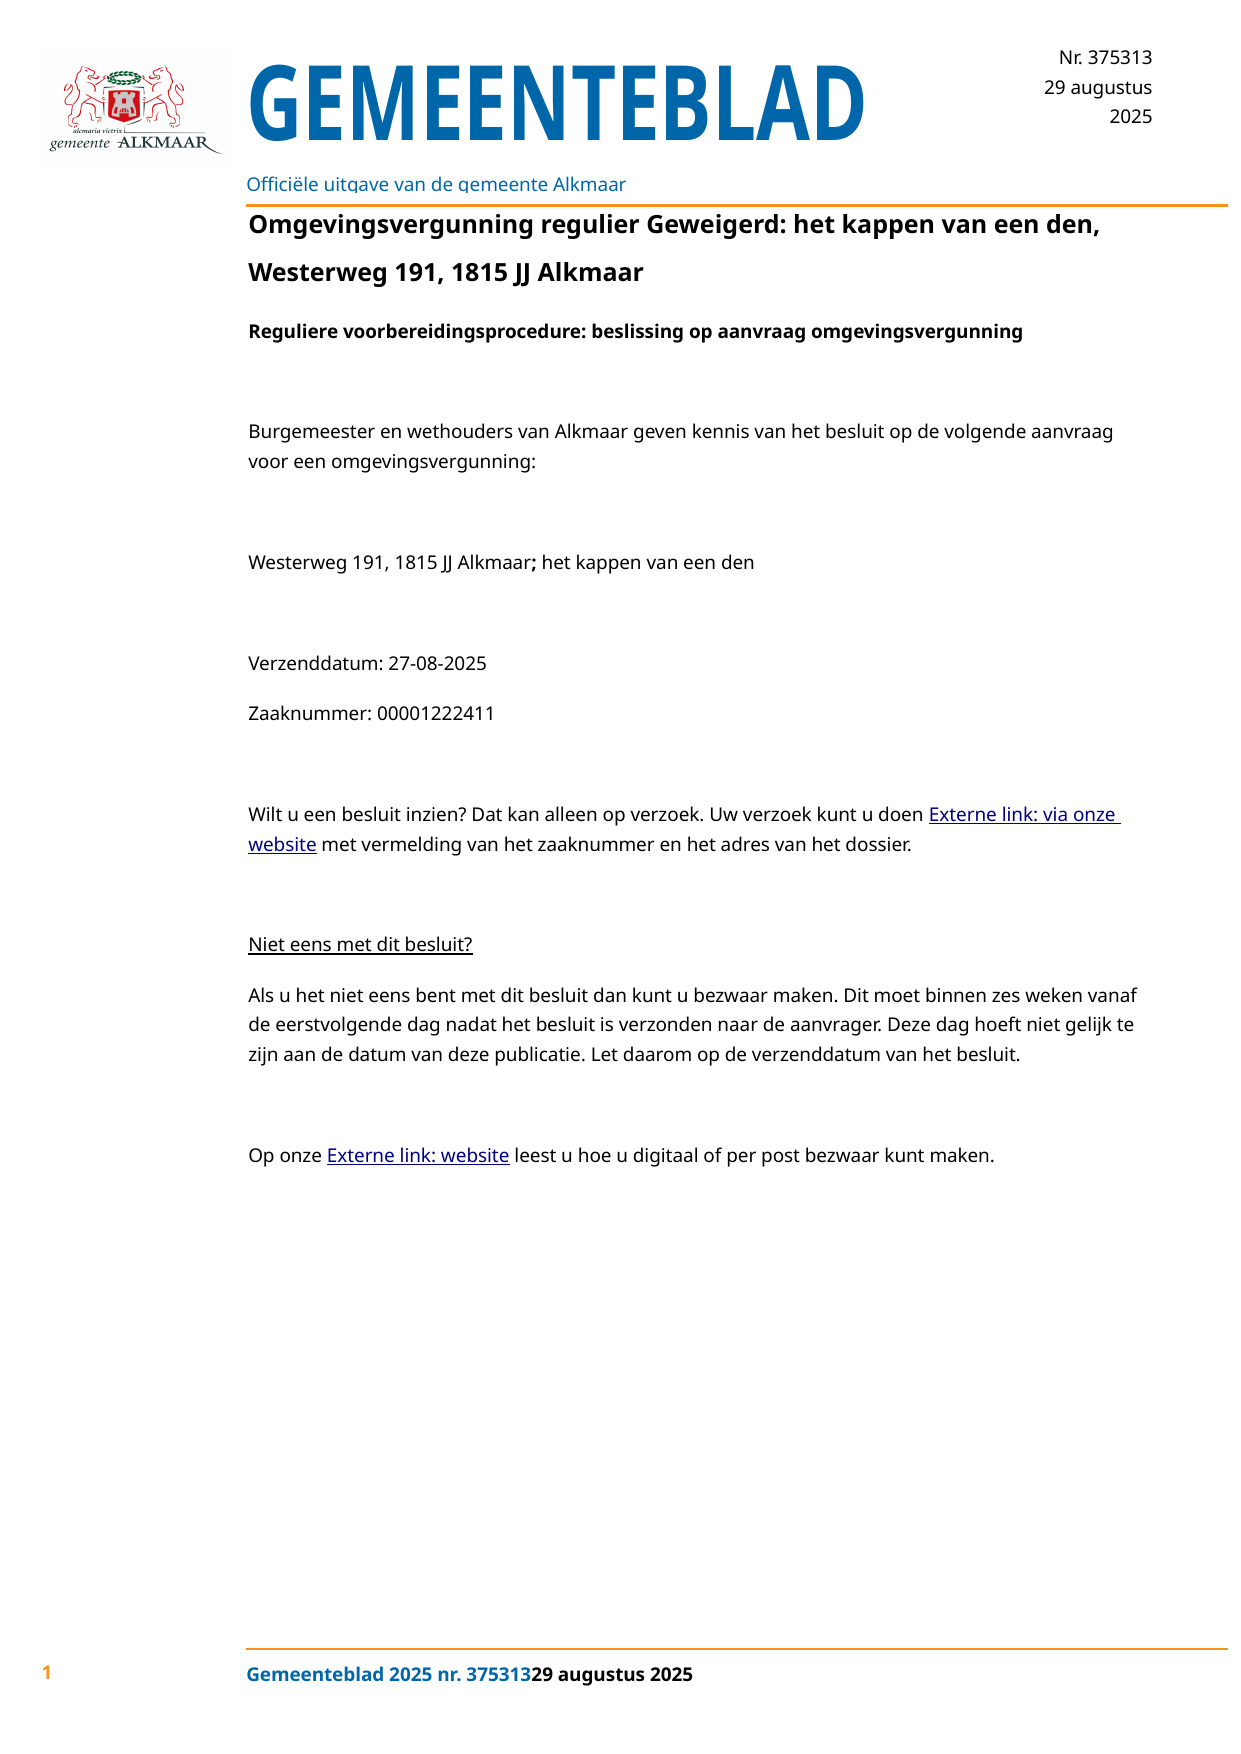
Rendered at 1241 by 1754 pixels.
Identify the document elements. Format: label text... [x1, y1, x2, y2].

text Wilt u een besluit inzien? Dat kan alleen op verzoek. Uw verzoek kunt u doen Externe link: via onze website met vermelding van het zaaknummer en het adres van het dossier. [248, 801, 1152, 857]
text Verzenddatum: 27-08-2025 [248, 650, 1152, 676]
text Niet eens met dit besluit? [248, 932, 1152, 957]
text Westerweg 191, 1815 JJ Alkmaar; het kappen van een den [248, 549, 1152, 575]
picture [41, 47, 231, 172]
text Reguliere voorbereidingsprocedure: beslissing op aanvraag omgevingsvergunning [248, 318, 1152, 344]
text Zaaknummer: 00001222411 [248, 700, 1152, 726]
text Als u het niet eens bent met dit besluit dan kunt u bezwaar maken. Dit moet binnen zes weken vanaf de eerstvolgende dag nadat het besluit is verzonden naar de aanvrager. Deze dag hoeft niet gelijk te zijn aan de datum van deze publicatie. Let daarom op de verzenddatum van het besluit. [248, 982, 1152, 1067]
text Burgemeester en wethouders van Alkmaar geven kennis van het besluit op de volgende aanvraag voor een omgevingsvergunning: [248, 419, 1152, 474]
text Omgevingsvergunning regulier Geweigerd: het kappen van een den, Westerweg 191, 1815 JJ Alkmaar [248, 207, 1152, 288]
text Op onze Externe link: website leest u hoe u digitaal of per post bezwaar kunt maken. [248, 1142, 1152, 1168]
